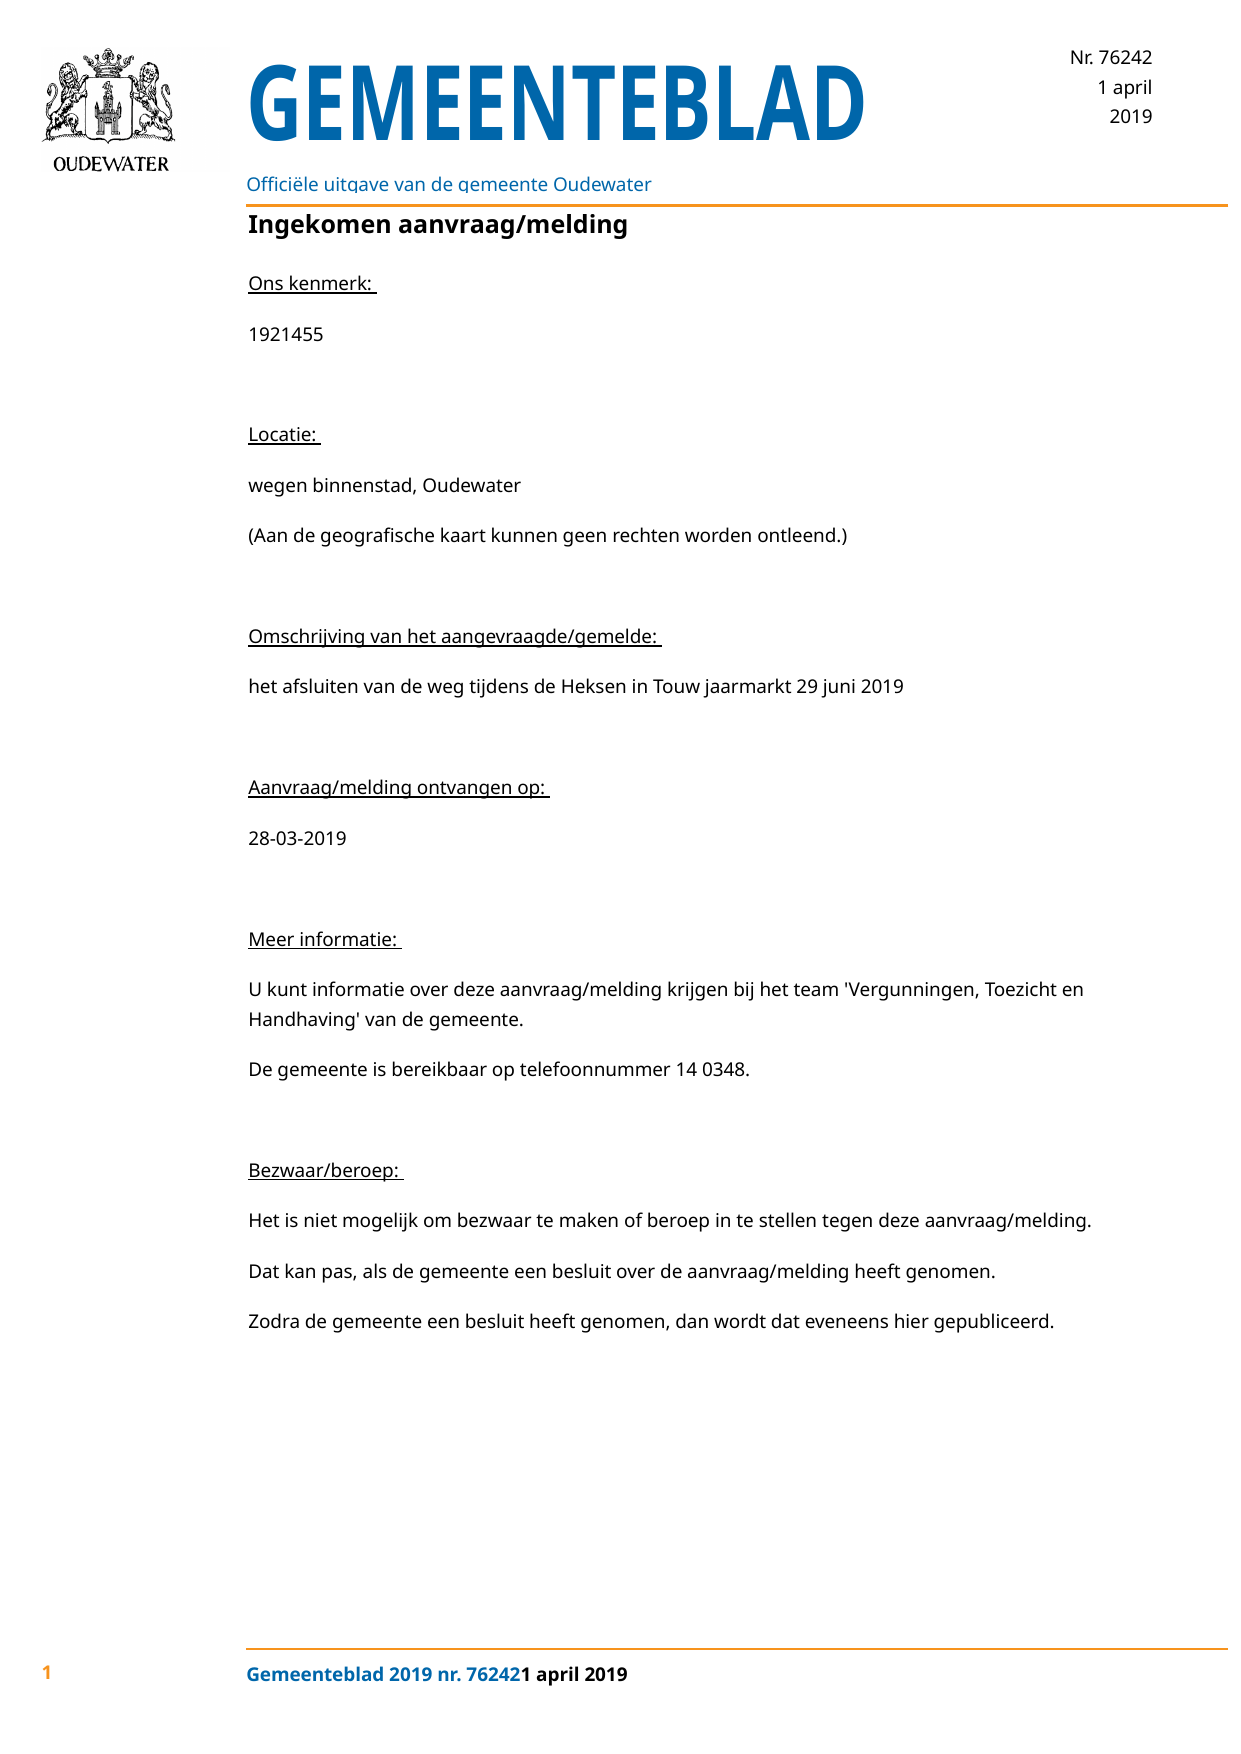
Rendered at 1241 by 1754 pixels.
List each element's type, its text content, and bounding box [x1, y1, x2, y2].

text (Aan de geografische kaart kunnen geen rechten worden ontleend.) [248, 522, 1152, 548]
text De gemeente is bereikbaar op telefoonnummer 14 0348. [248, 1056, 1152, 1082]
text wegen binnenstad, Oudewater [248, 472, 1152, 498]
text Dat kan pas, als de gemeente een besluit over de aanvraag/melding heeft genomen. [248, 1258, 1152, 1283]
text Locatie: [248, 422, 1152, 447]
text Ingekomen aanvraag/melding [248, 207, 1152, 241]
text Zodra de gemeente een besluit heeft genomen, dan wordt dat eveneens hier gepubliceerd. [248, 1308, 1152, 1334]
text Omschrijving van het aangevraagde/gemelde: [248, 623, 1152, 649]
text U kunt informatie over deze aanvraag/melding krijgen bij het team 'Vergunningen, Toezicht en Handhaving' van de gemeente. [248, 976, 1152, 1031]
text Meer informatie: [248, 926, 1152, 951]
picture [41, 47, 231, 172]
text Ons kenmerk: [248, 270, 1152, 296]
text het afsluiten van de weg tijdens de Heksen in Touw jaarmarkt 29 juni 2019 [248, 674, 1152, 699]
text 1921455 [248, 321, 1152, 346]
text Het is niet mogelijk om bezwaar te maken of beroep in te stellen tegen deze aanvraag/melding. [248, 1207, 1152, 1233]
text Aanvraag/melding ontvangen op: [248, 774, 1152, 800]
text 28-03-2019 [248, 825, 1152, 851]
text Bezwaar/beroep: [248, 1157, 1152, 1183]
